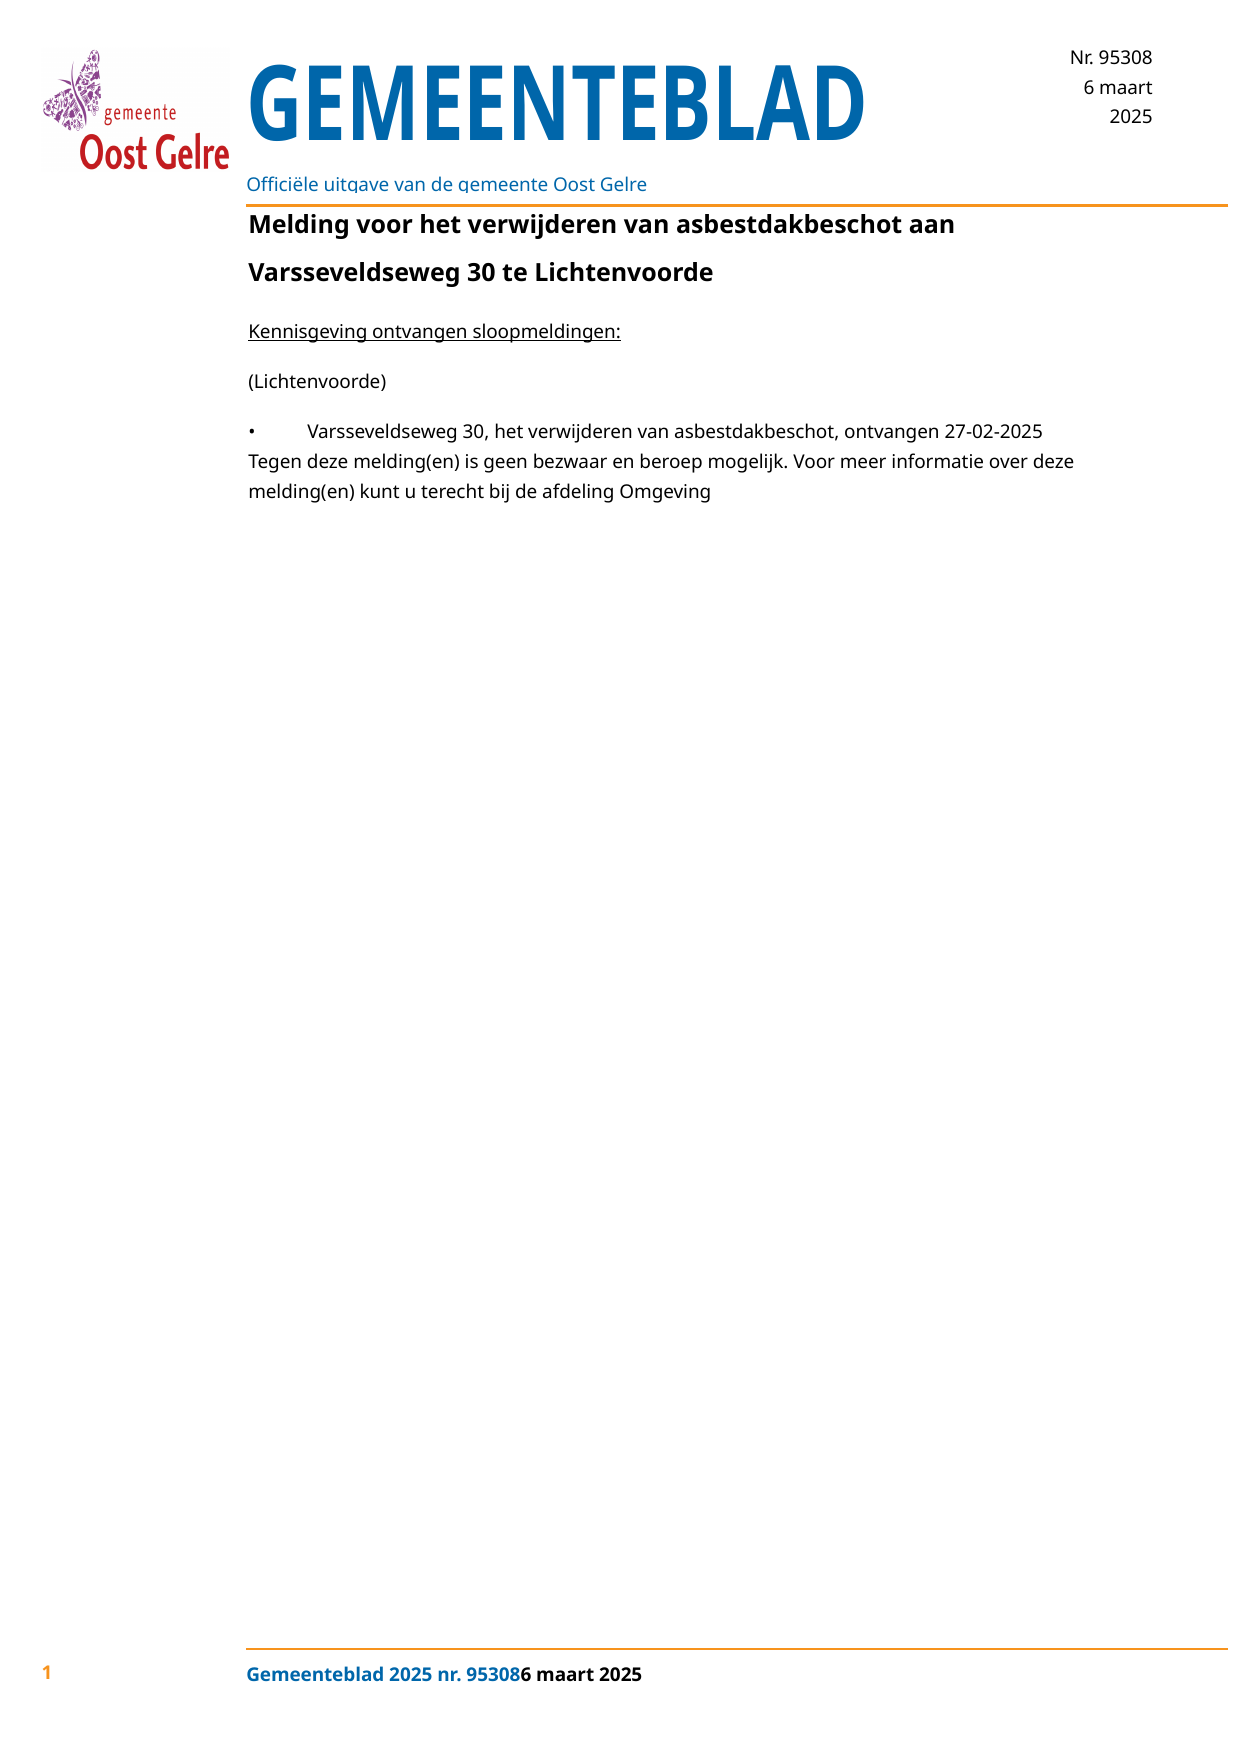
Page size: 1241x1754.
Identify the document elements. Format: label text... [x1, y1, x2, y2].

text (Lichtenvoorde) [248, 368, 1152, 394]
text Tegen deze melding(en) is geen bezwaar en beroep mogelijk. Voor meer informatie over deze melding(en) kunt u terecht bij de afdeling Omgeving [248, 448, 1152, 504]
list Varsseveldseweg 30, het verwijderen van asbestdakbeschot, ontvangen 27-02-2025 [248, 419, 1152, 444]
text Kennisgeving ontvangen sloopmeldingen: [248, 318, 1152, 344]
text Melding voor het verwijderen van asbestdakbeschot aan Varsseveldseweg 30 te Lichtenvoorde [248, 207, 1152, 288]
picture [41, 47, 231, 172]
